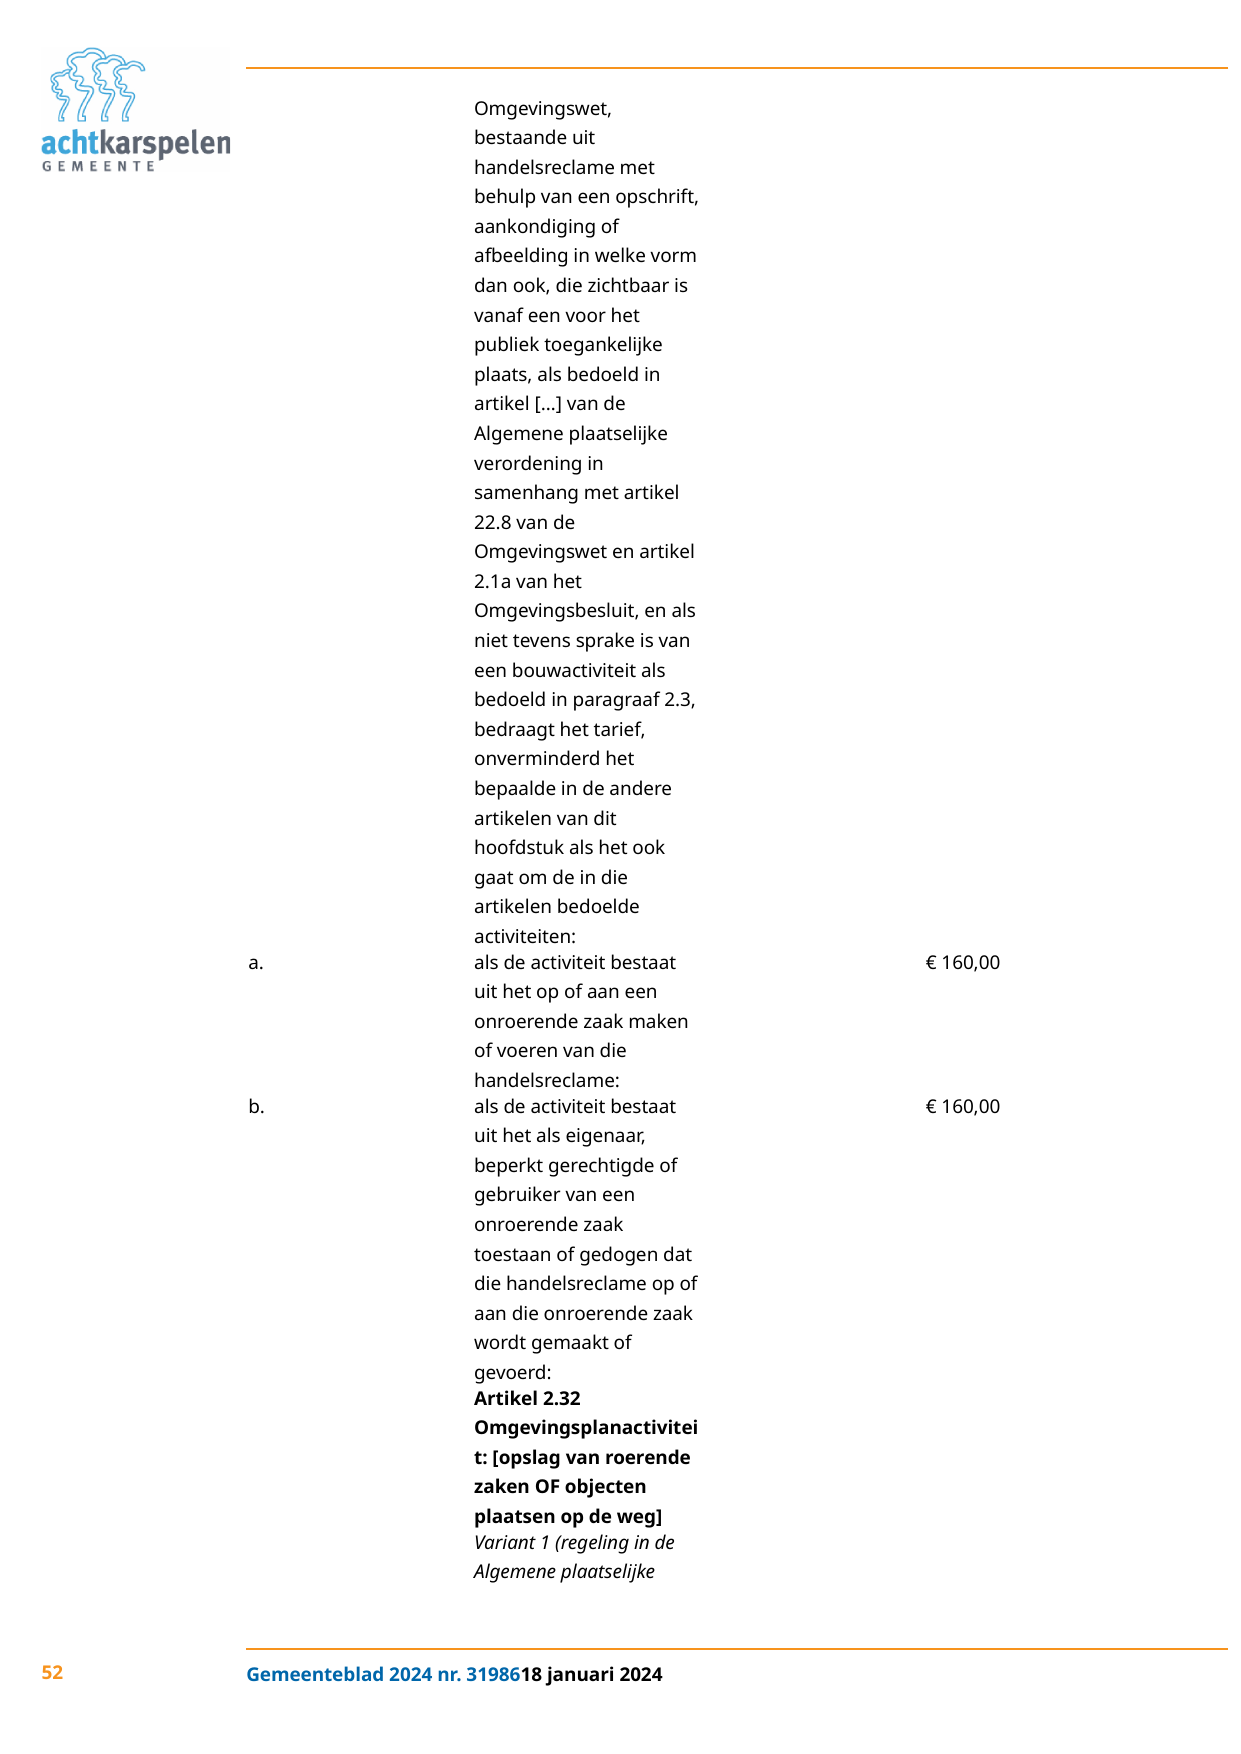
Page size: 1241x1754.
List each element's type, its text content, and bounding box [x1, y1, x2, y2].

table_cell Artikel 2.32 Omgevingsplanactiviteit: [opslag van roerende zaken OF objecten plaatsen op de weg] [474, 1385, 700, 1529]
table_cell als de activiteit bestaat uit het als eigenaar, beperkt gerechtigde of gebruiker van een onroerende zaak toestaan of gedogen dat die handelsreclame op of aan die onroerende zaak wordt gemaakt of gevoerd: [474, 1093, 700, 1385]
table_cell [700, 1385, 926, 1529]
table_cell [248, 95, 474, 949]
table_cell [926, 1529, 1152, 1584]
table_cell [700, 1093, 926, 1385]
picture [41, 47, 231, 172]
table_cell als de activiteit bestaat uit het op of aan een onroerende zaak maken of voeren van die handelsreclame: [474, 949, 700, 1093]
table_cell € 160,00 [926, 949, 1152, 1093]
table_cell [926, 1385, 1152, 1529]
table_cell € 160,00 [926, 1093, 1152, 1385]
table_cell [700, 949, 926, 1093]
table_cell b. [248, 1093, 474, 1385]
table_cell [248, 1529, 474, 1584]
table_cell Variant 1 (regeling in de Algemene plaatselijke [474, 1529, 700, 1584]
table_cell [700, 1529, 926, 1584]
table_cell a. [248, 949, 474, 1093]
table_cell [926, 95, 1152, 949]
table_cell Omgevingswet, bestaande uit handelsreclame met behulp van een opschrift, aankondiging of afbeelding in welke vorm dan ook, die zichtbaar is vanaf een voor het publiek toegankelijke plaats, als bedoeld in artikel […] van de Algemene plaatselijke verordening in samenhang met artikel 22.8 van de Omgevingswet en artikel 2.1a van het Omgevingsbesluit, en als niet tevens sprake is van een bouwactiviteit als bedoeld in paragraaf 2.3, bedraagt het tarief, onverminderd het bepaalde in de andere artikelen van dit hoofdstuk als het ook gaat om de in die artikelen bedoelde activiteiten: [474, 95, 700, 949]
table_cell [700, 95, 926, 949]
table_cell [248, 1385, 474, 1529]
